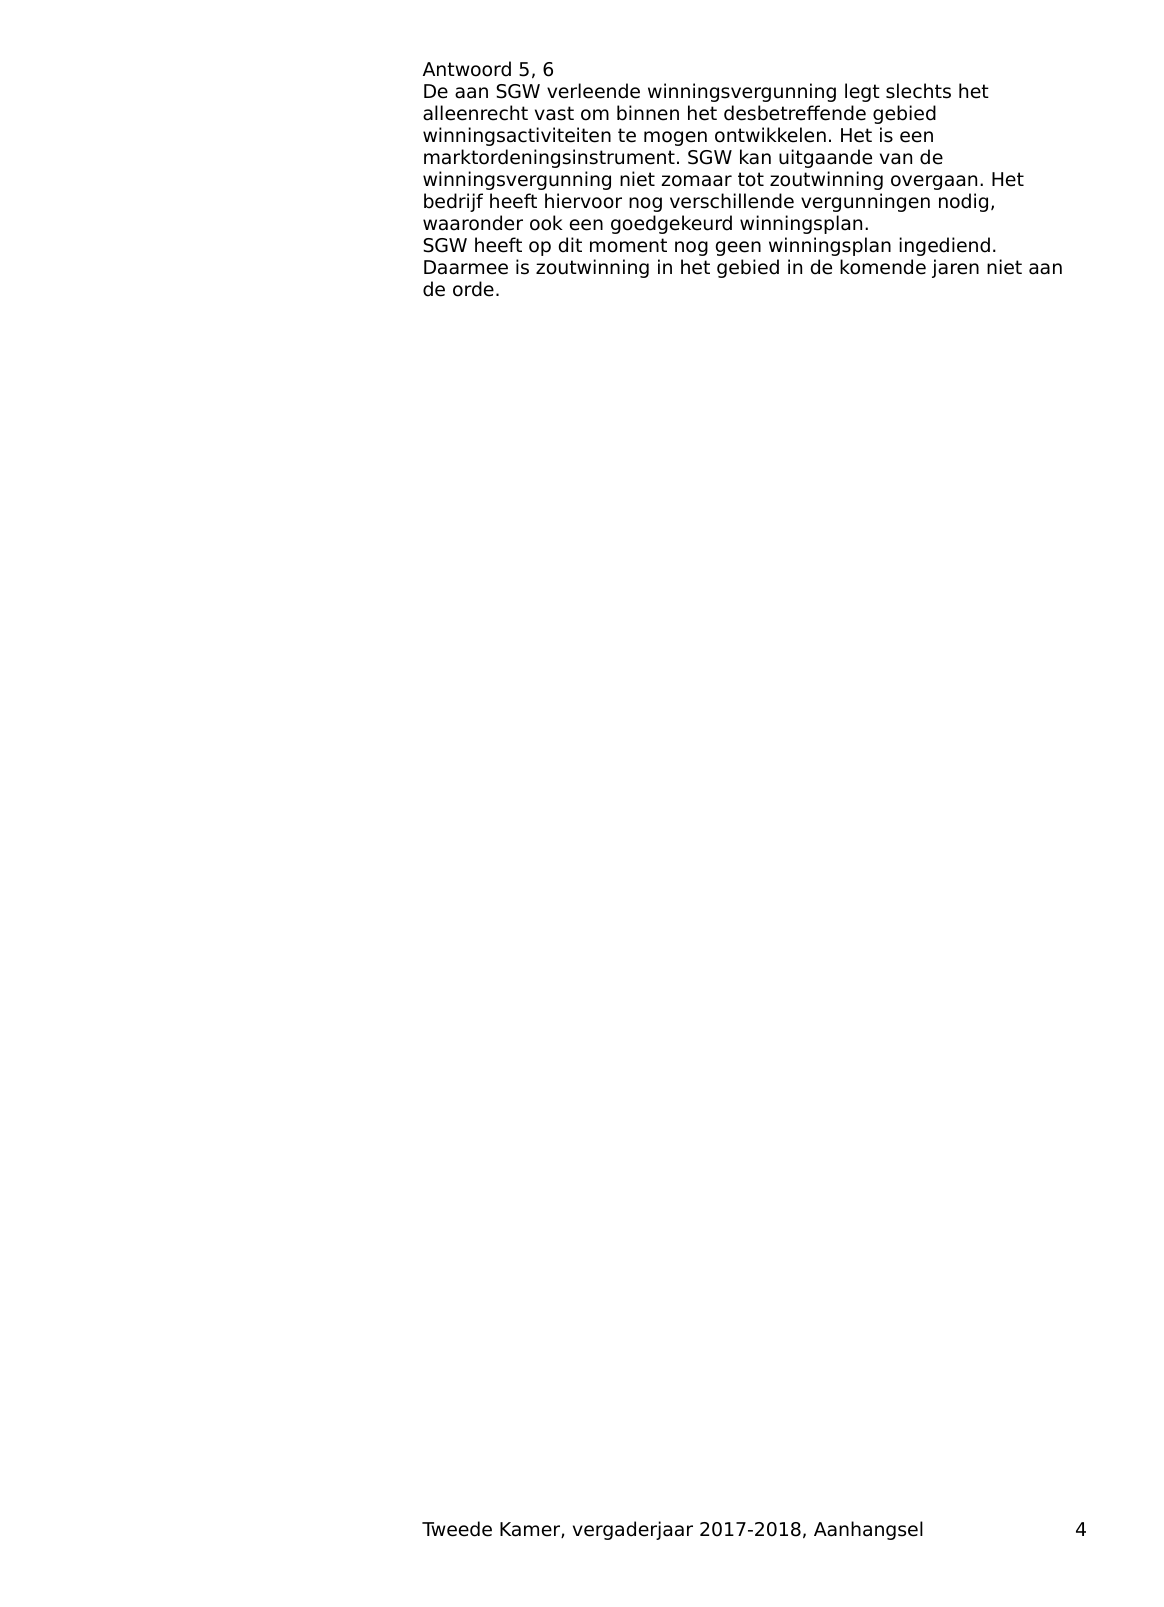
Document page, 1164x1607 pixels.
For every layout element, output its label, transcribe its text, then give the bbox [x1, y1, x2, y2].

text De aan SGW verleende winningsvergunning legt slechts het alleenrecht vast om binnen het desbetreffende gebied winningsactiviteiten te mogen ontwikkelen. Het is een marktordeningsinstrument. SGW kan uitgaande van de winningsvergunning niet zomaar tot zoutwinning overgaan. Het bedrijf heeft hiervoor nog verschillende vergunningen nodig, waaronder ook een goedgekeurd winningsplan. [422, 81, 1087, 235]
text SGW heeft op dit moment nog geen winningsplan ingediend. Daarmee is zoutwinning in het gebied in de komende jaren niet aan de orde. [422, 235, 1087, 301]
text Antwoord 5, 6 [422, 59, 1087, 81]
